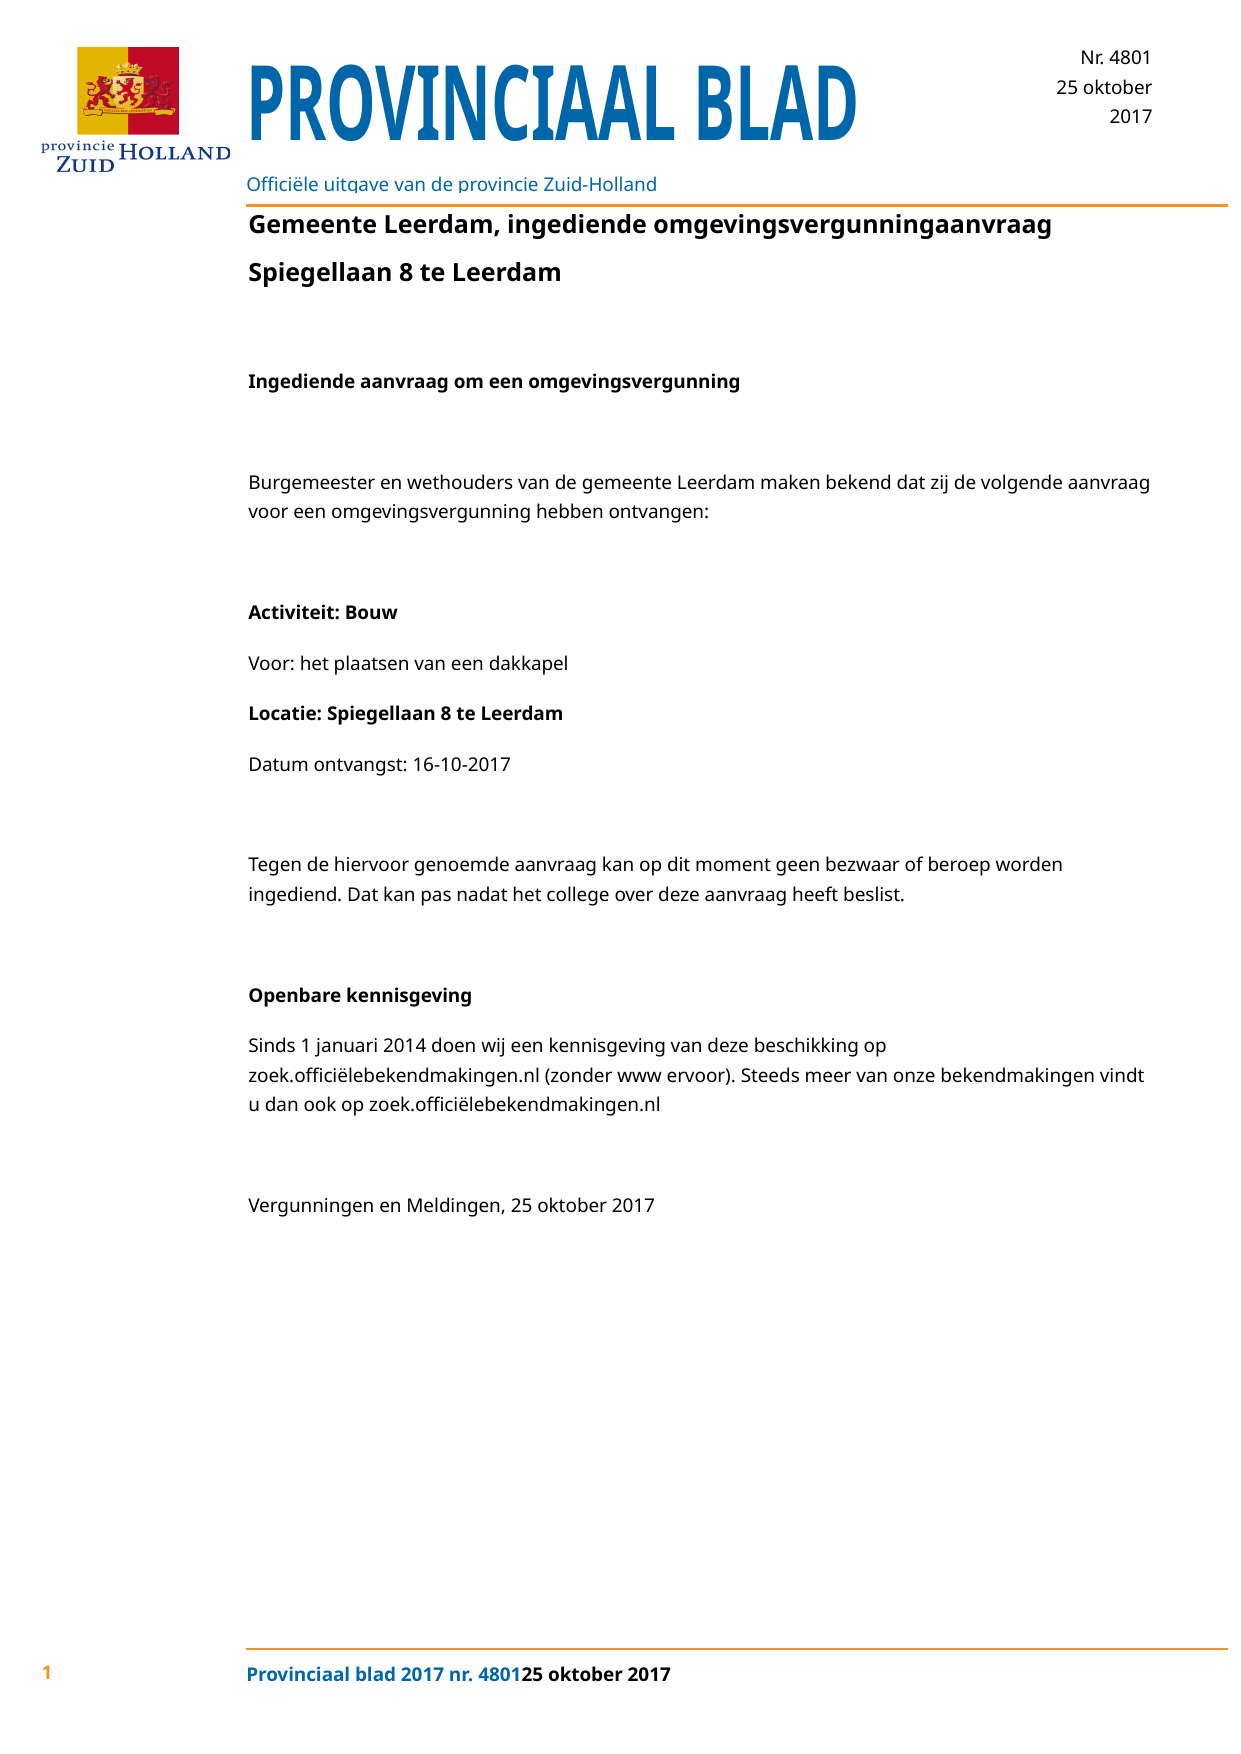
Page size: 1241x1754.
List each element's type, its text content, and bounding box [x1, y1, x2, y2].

text Sinds 1 januari 2014 doen wij een kennisgeving van deze beschikking op zoek.officiëlebekendmakingen.nl (zonder www ervoor). Steeds meer van onze bekendmakingen vindt u dan ook op zoek.officiëlebekendmakingen.nl [248, 1032, 1152, 1117]
text Ingediende aanvraag om een omgevingsvergunning [248, 368, 1152, 394]
text Gemeente Leerdam, ingediende omgevingsvergunningaanvraag Spiegellaan 8 te Leerdam [248, 207, 1152, 288]
text Burgemeester en wethouders van de gemeente Leerdam maken bekend dat zij de volgende aanvraag voor een omgevingsvergunning hebben ontvangen: [248, 469, 1152, 524]
text Locatie: Spiegellaan 8 te Leerdam [248, 700, 1152, 726]
picture [41, 47, 231, 172]
text Vergunningen en Meldingen, 25 oktober 2017 [248, 1192, 1152, 1218]
text Tegen de hiervoor genoemde aanvraag kan op dit moment geen bezwaar of beroep worden ingediend. Dat kan pas nadat het college over deze aanvraag heeft beslist. [248, 852, 1152, 907]
text Activiteit: Bouw [248, 599, 1152, 625]
text Datum ontvangst: 16-10-2017 [248, 751, 1152, 777]
text Voor: het plaatsen van een dakkapel [248, 650, 1152, 676]
text Openbare kennisgeving [248, 982, 1152, 1008]
